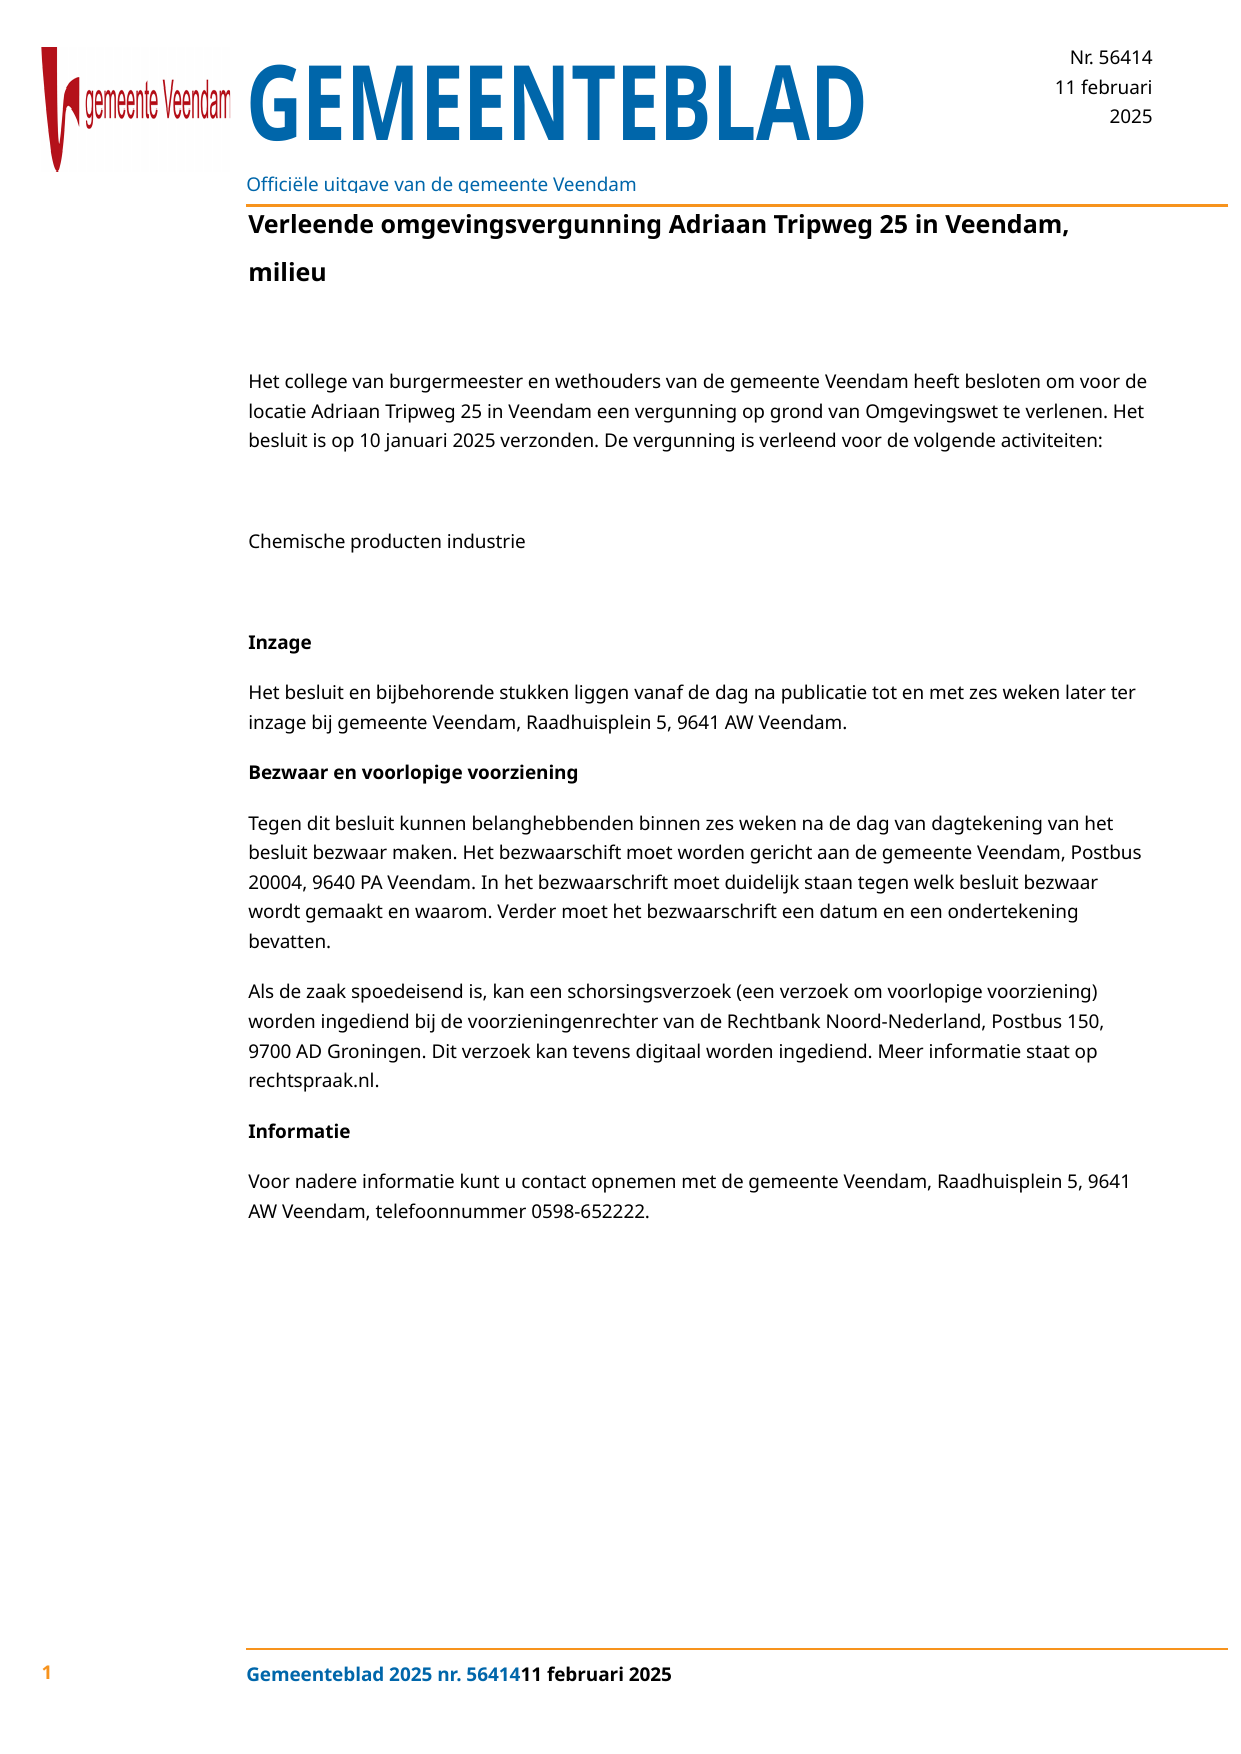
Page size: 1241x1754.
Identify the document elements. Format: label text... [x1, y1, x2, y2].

text Informatie [248, 1118, 1152, 1144]
text Verleende omgevingsvergunning Adriaan Tripweg 25 in Veendam, milieu [248, 207, 1152, 288]
text Chemische producten industrie [248, 528, 1152, 554]
text Als de zaak spoedeisend is, kan een schorsingsverzoek (een verzoek om voorlopige voorziening) worden ingediend bij de voorzieningenrechter van de Rechtbank Noord-Nederland, Postbus 150, 9700 AD Groningen. Dit verzoek kan tevens digitaal worden ingediend. Meer informatie staat op rechtspraak.nl. [248, 979, 1152, 1093]
text Bezwaar en voorlopige voorziening [248, 759, 1152, 785]
text Voor nadere informatie kunt u contact opnemen met de gemeente Veendam, Raadhuisplein 5, 9641 AW Veendam, telefoonnummer 0598-652222. [248, 1168, 1152, 1224]
text Het college van burgermeester en wethouders van de gemeente Veendam heeft besloten om voor de locatie Adriaan Tripweg 25 in Veendam een vergunning op grond van Omgevingswet te verlenen. Het besluit is op 10 januari 2025 verzonden. De vergunning is verleend voor de volgende activiteiten: [248, 368, 1152, 453]
text Tegen dit besluit kunnen belanghebbenden binnen zes weken na de dag van dagtekening van het besluit bezwaar maken. Het bezwaarschift moet worden gericht aan de gemeente Veendam, Postbus 20004, 9640 PA Veendam. In het bezwaarschrift moet duidelijk staan tegen welk besluit bezwaar wordt gemaakt en waarom. Verder moet het bezwaarschrift een datum en een ondertekening bevatten. [248, 810, 1152, 954]
text Inzage [248, 629, 1152, 655]
picture [41, 47, 231, 172]
text Het besluit en bijbehorende stukken liggen vanaf de dag na publicatie tot en met zes weken later ter inzage bij gemeente Veendam, Raadhuisplein 5, 9641 AW Veendam. [248, 679, 1152, 735]
